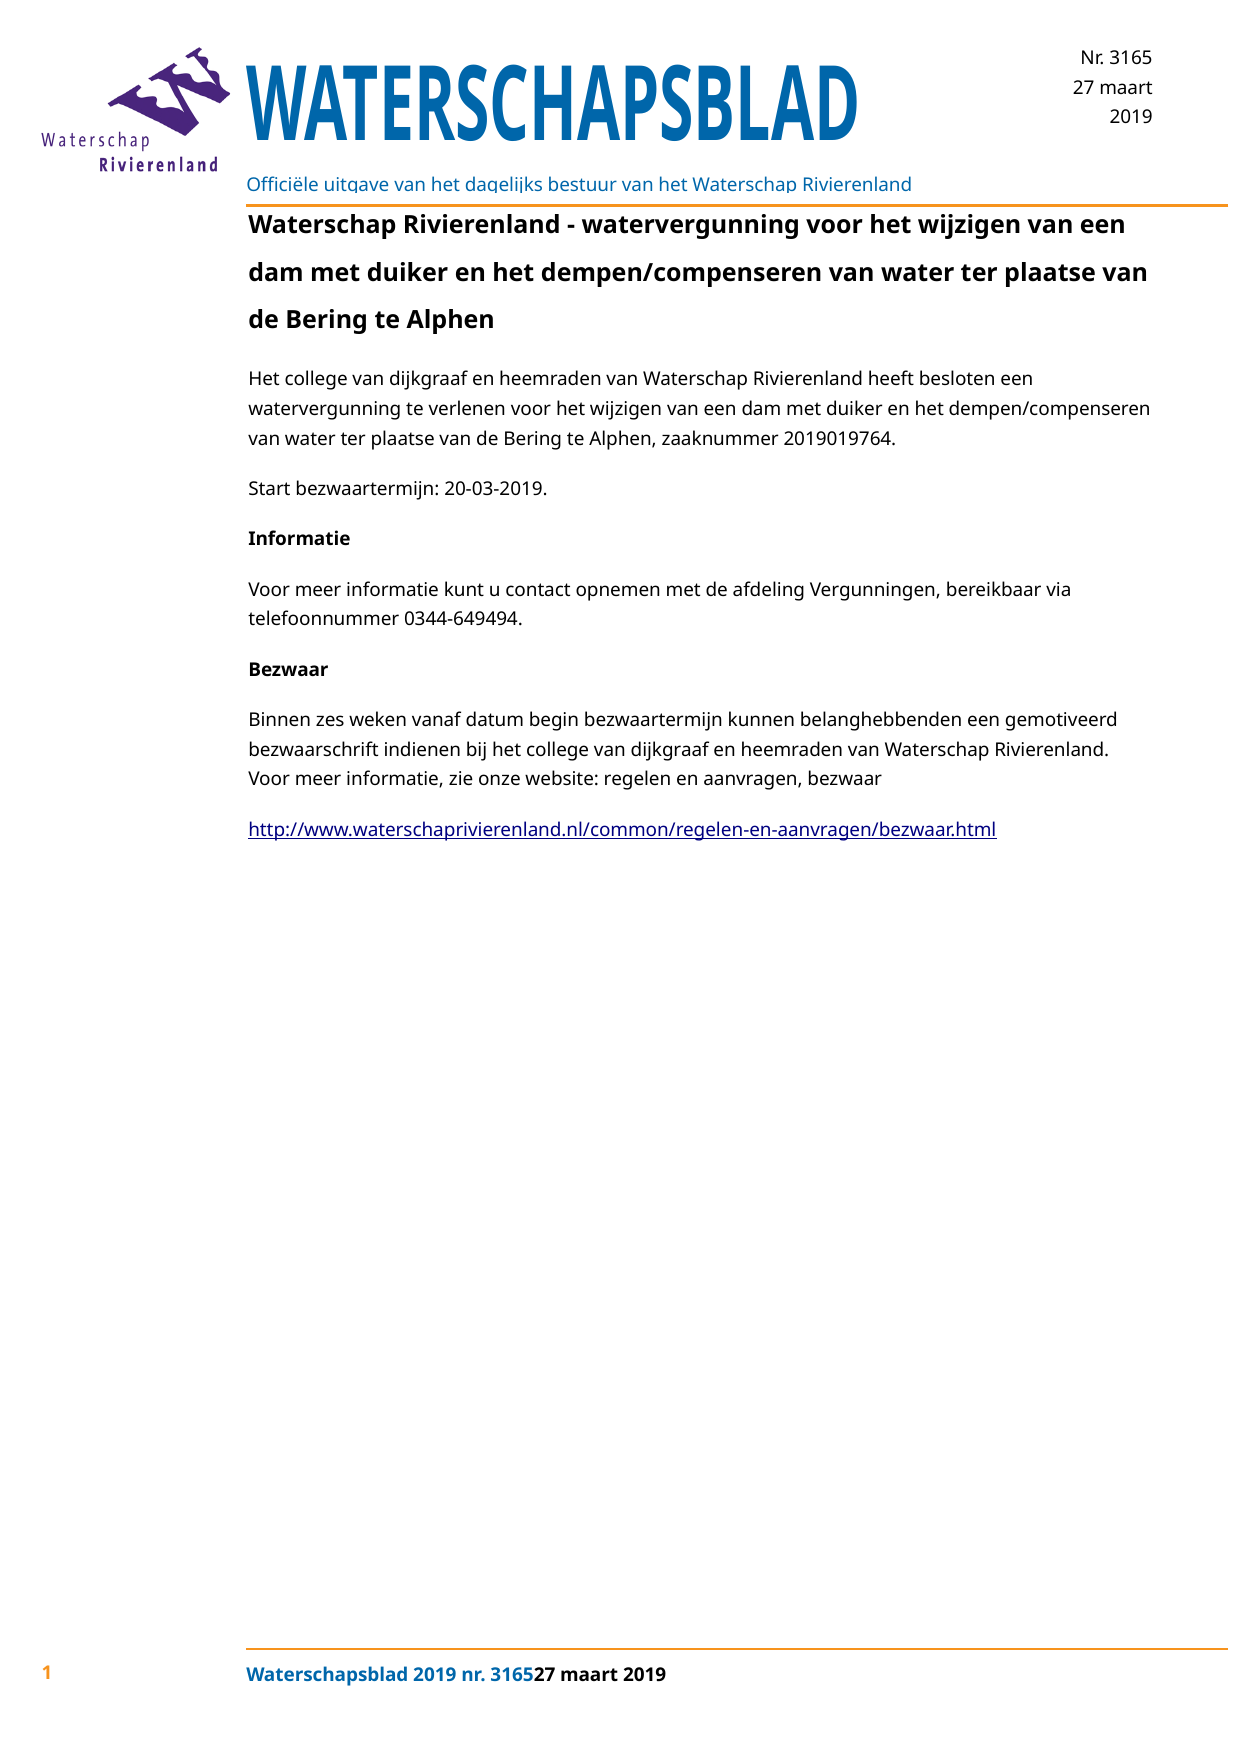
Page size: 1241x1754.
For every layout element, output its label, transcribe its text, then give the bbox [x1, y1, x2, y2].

text Voor meer informatie kunt u contact opnemen met de afdeling Vergunningen, bereikbaar via telefoonnummer 0344-649494. [248, 576, 1152, 631]
text http://www.waterschaprivierenland.nl/common/regelen-en-aanvragen/bezwaar.html [248, 816, 1152, 842]
text Waterschap Rivierenland - watervergunning voor het wijzigen van een dam met duiker en het dempen/compenseren van water ter plaatse van de Bering te Alphen [248, 207, 1152, 336]
text Het college van dijkgraaf en heemraden van Waterschap Rivierenland heeft besloten een watervergunning te verlenen voor het wijzigen van een dam met duiker en het dempen/compenseren van water ter plaatse van de Bering te Alphen, zaaknummer 2019019764. [248, 366, 1152, 450]
picture [41, 47, 231, 172]
text Bezwaar [248, 656, 1152, 682]
text Binnen zes weken vanaf datum begin bezwaartermijn kunnen belanghebbenden een gemotiveerd bezwaarschrift indienen bij het college van dijkgraaf en heemraden van Waterschap Rivierenland. Voor meer informatie, zie onze website: regelen en aanvragen, bezwaar [248, 706, 1152, 791]
text Informatie [248, 526, 1152, 551]
text Start bezwaartermijn: 20-03-2019. [248, 475, 1152, 501]
